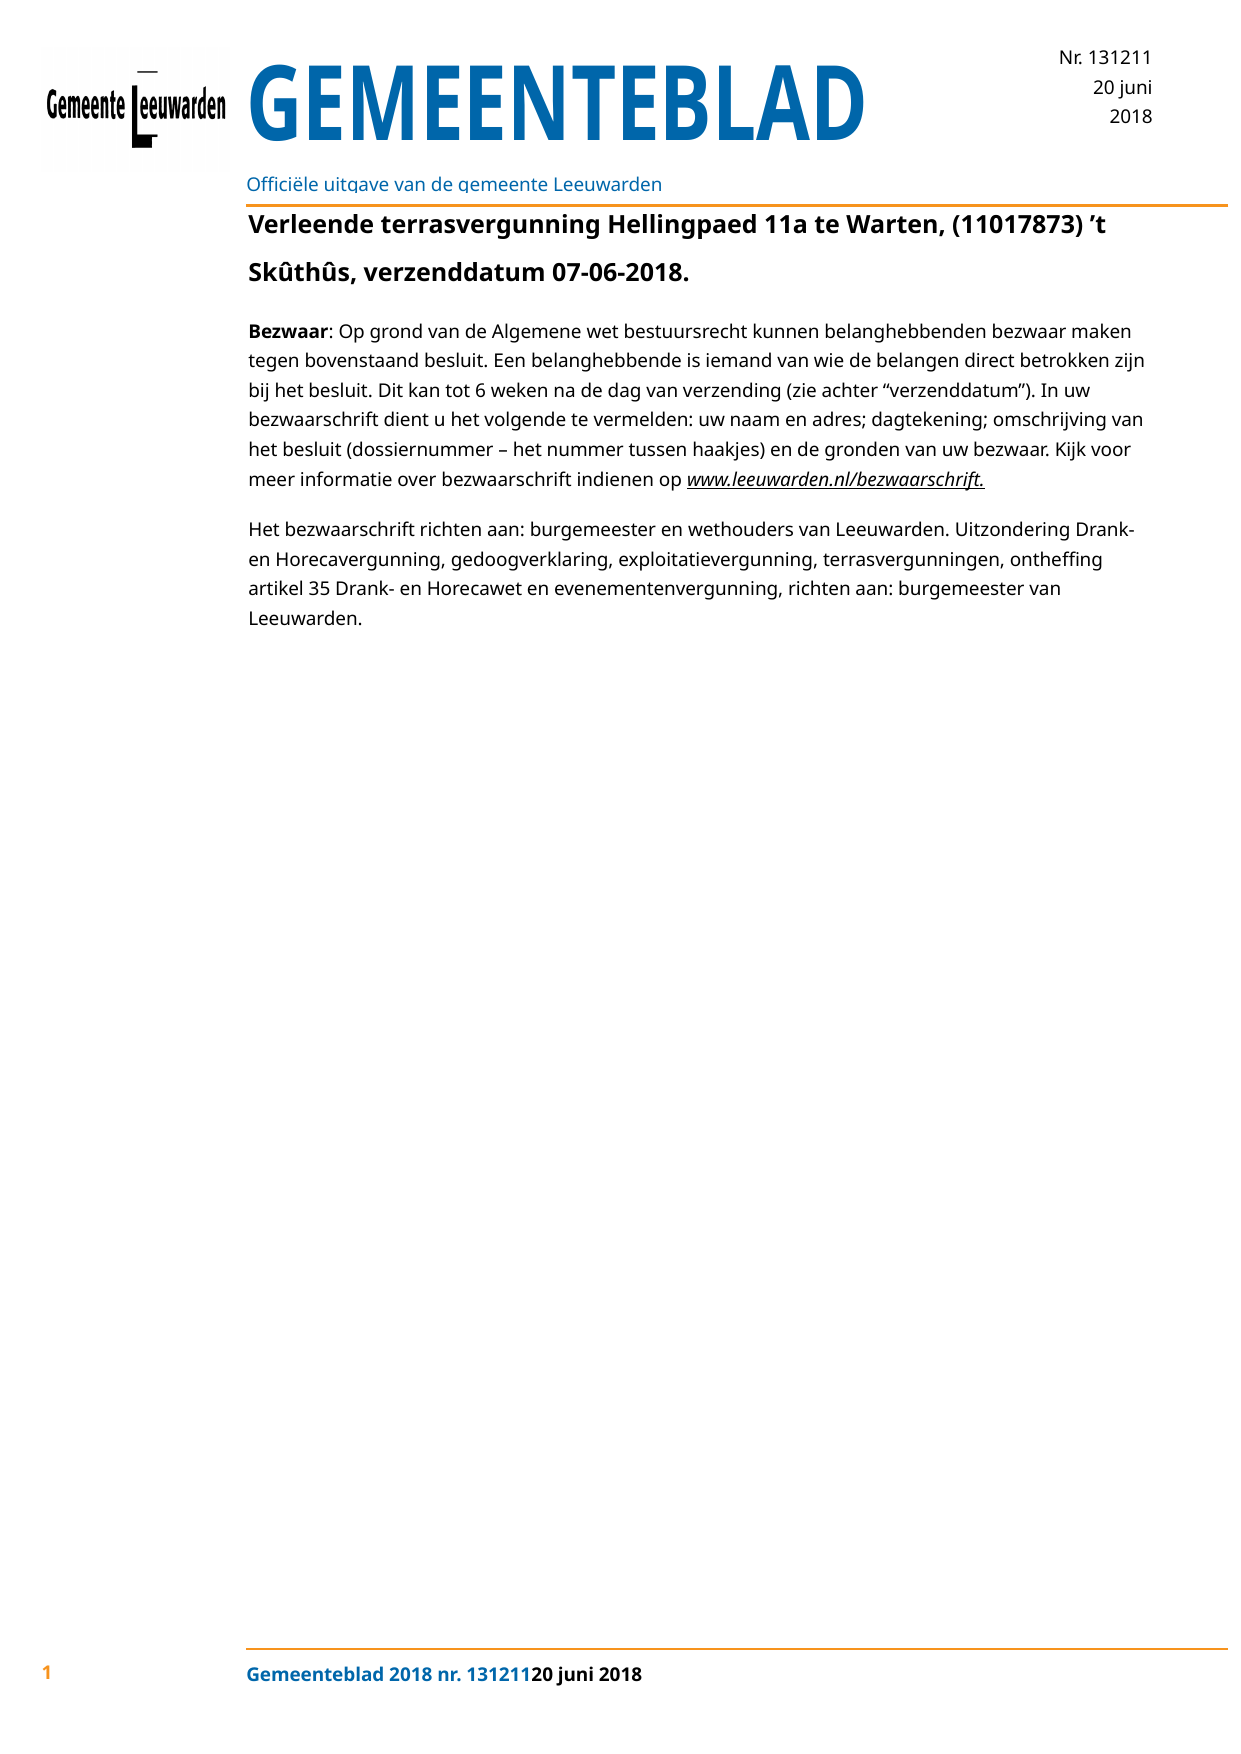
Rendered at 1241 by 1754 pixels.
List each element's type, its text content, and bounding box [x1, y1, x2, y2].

text Verleende terrasvergunning Hellingpaed 11a te Warten, (11017873) ’t Skûthûs, verzenddatum 07-06-2018. [248, 207, 1152, 288]
text Bezwaar: Op grond van de Algemene wet bestuursrecht kunnen belanghebbenden bezwaar maken tegen bovenstaand besluit. Een belanghebbende is iemand van wie de belangen direct betrokken zijn bij het besluit. Dit kan tot 6 weken na de dag van verzending (zie achter “verzenddatum”). In uw bezwaarschrift dient u het volgende te vermelden: uw naam en adres; dagtekening; omschrijving van het besluit (dossiernummer – het nummer tussen haakjes) en de gronden van uw bezwaar. Kijk voor meer informatie over bezwaarschrift indienen op www.leeuwarden.nl/bezwaarschrift. [248, 318, 1152, 492]
picture [41, 47, 231, 172]
text Het bezwaarschrift richten aan: burgemeester en wethouders van Leeuwarden. Uitzondering Drank- en Horecavergunning, gedoogverklaring, exploitatievergunning, terrasvergunningen, ontheffing artikel 35 Drank- en Horecawet en evenementenvergunning, richten aan: burgemeester van Leeuwarden. [248, 516, 1152, 631]
